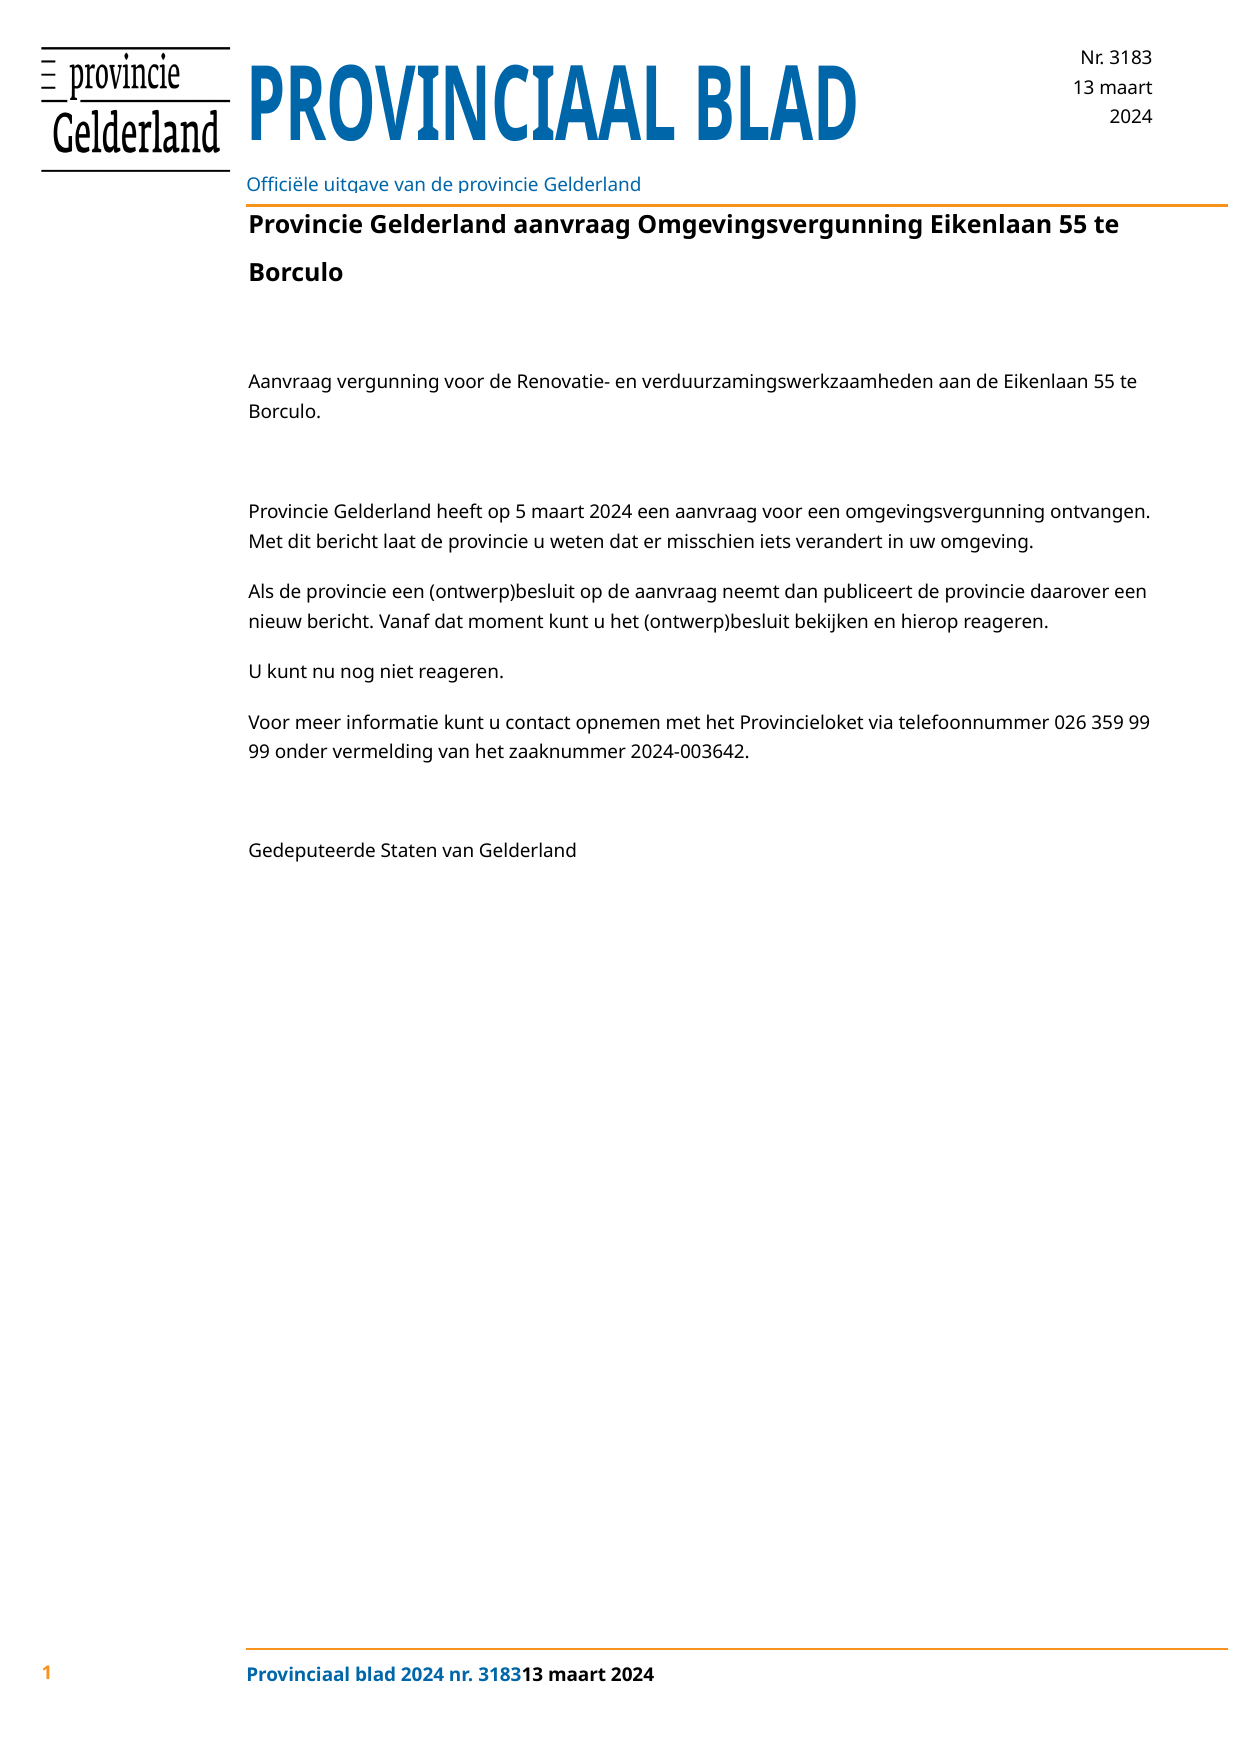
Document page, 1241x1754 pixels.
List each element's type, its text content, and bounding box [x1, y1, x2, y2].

text Provincie Gelderland aanvraag Omgevingsvergunning Eikenlaan 55 te Borculo [248, 207, 1152, 288]
text U kunt nu nog niet reageren. [248, 659, 1152, 684]
text Provincie Gelderland heeft op 5 maart 2024 een aanvraag voor een omgevingsvergunning ontvangen. Met dit bericht laat de provincie u weten dat er misschien iets verandert in uw omgeving. [248, 499, 1152, 554]
text Gedeputeerde Staten van Gelderland [248, 837, 1152, 863]
picture [41, 47, 231, 172]
text Aanvraag vergunning voor de Renovatie- en verduurzamingswerkzaamheden aan de Eikenlaan 55 te Borculo. [248, 368, 1152, 424]
text Voor meer informatie kunt u contact opnemen met het Provincieloket via telefoonnummer 026 359 99 99 onder vermelding van het zaaknummer 2024-003642. [248, 709, 1152, 764]
text Als de provincie een (ontwerp)besluit op de aanvraag neemt dan publiceert de provincie daarover een nieuw bericht. Vanaf dat moment kunt u het (ontwerp)besluit bekijken en hierop reageren. [248, 579, 1152, 634]
